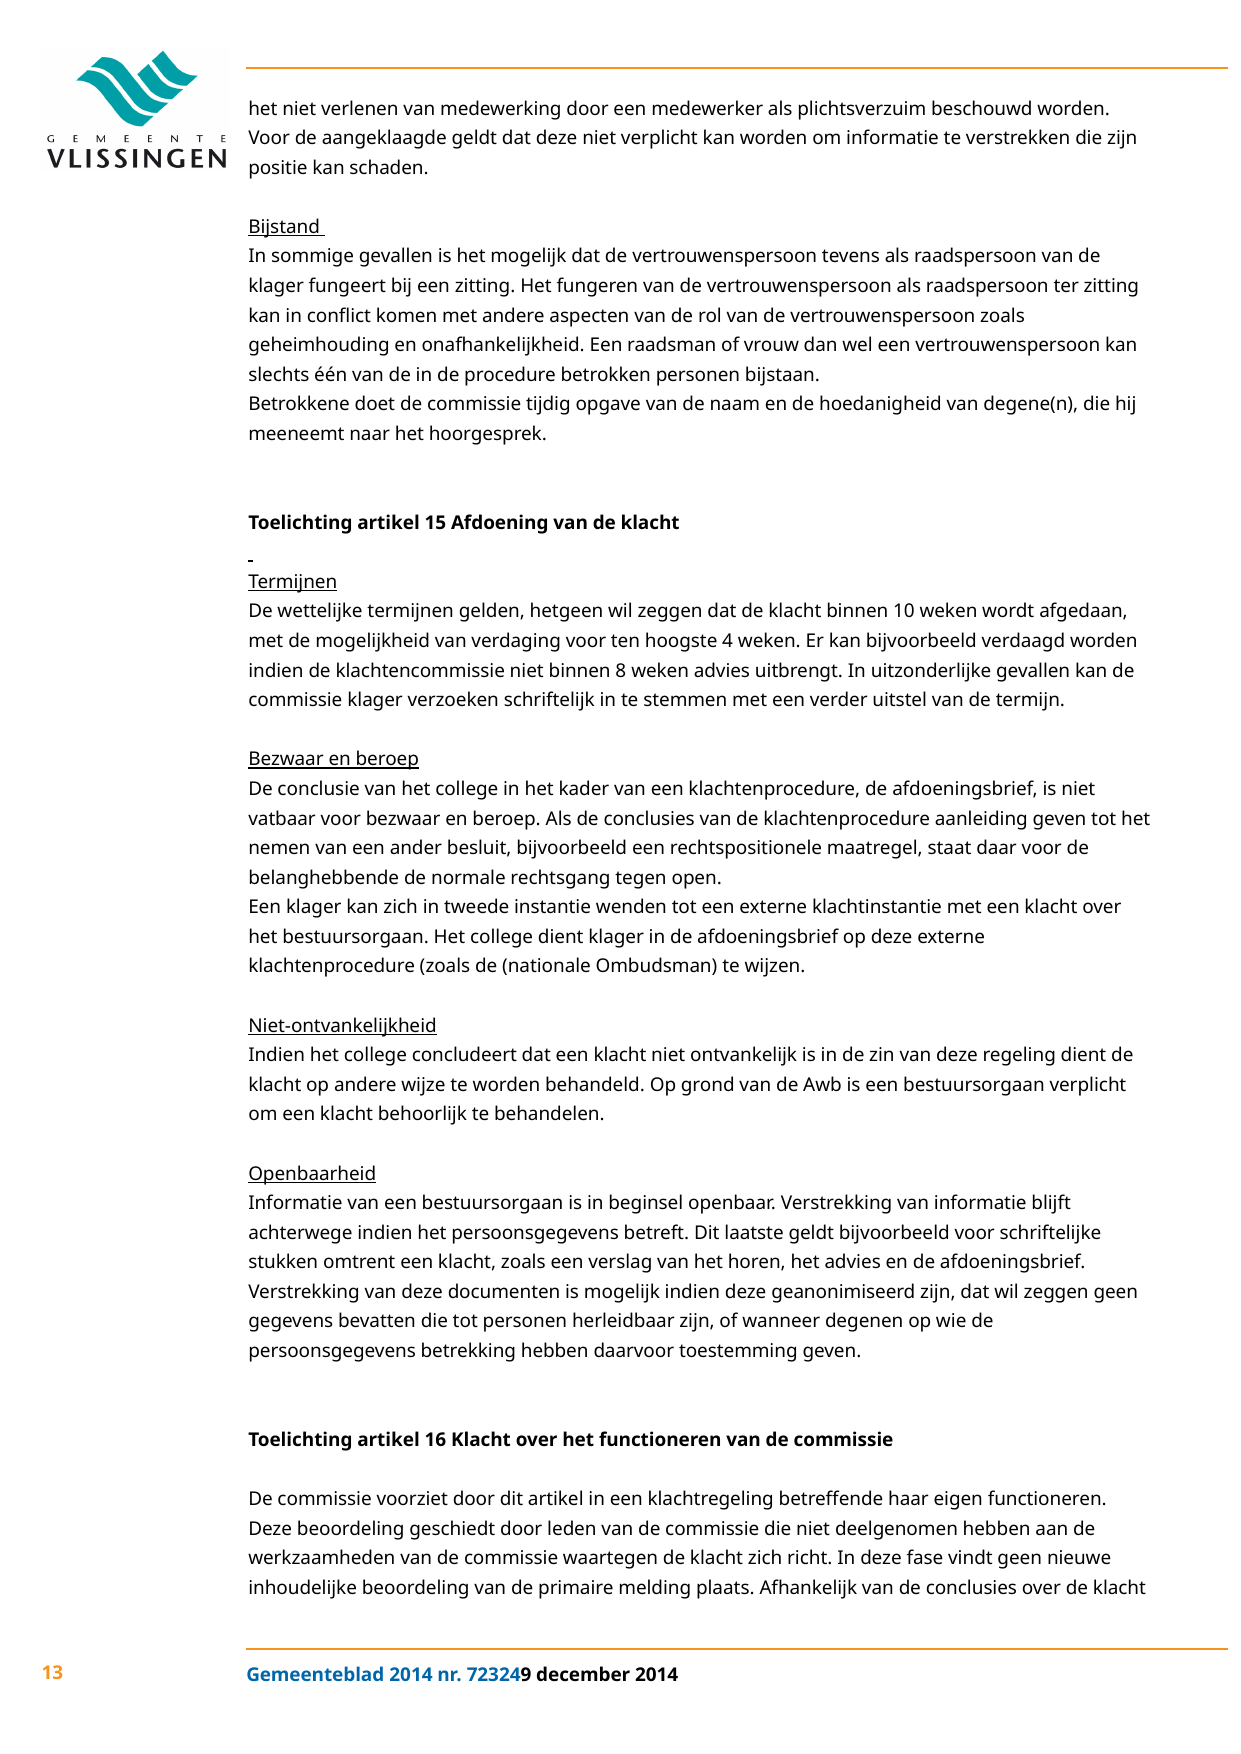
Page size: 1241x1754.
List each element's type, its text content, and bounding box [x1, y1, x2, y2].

text Bezwaar en beroep [248, 746, 1152, 771]
text Toelichting artikel 16 Klacht over het functioneren van de commissie [248, 1426, 1152, 1452]
picture [41, 47, 231, 172]
text Bijstand [248, 213, 1152, 239]
text het niet verlenen van medewerking door een medewerker als plichtsverzuim beschouwd worden. [248, 95, 1152, 121]
text Betrokkene doet de commissie tijdig opgave van de naam en de hoedanigheid van degene(n), die hij meeneemt naar het hoorgesprek. [248, 391, 1152, 446]
text Openbaarheid [248, 1160, 1152, 1186]
text Een klager kan zich in tweede instantie wenden tot een externe klachtinstantie met een klacht over het bestuursorgaan. Het college dient klager in de afdoeningsbrief op deze externe klachtenprocedure (zoals de (nationale Ombudsman) te wijzen. [248, 893, 1152, 978]
text De conclusie van het college in het kader van een klachtenprocedure, de afdoeningsbrief, is niet vatbaar voor bezwaar en beroep. Als de conclusies van de klachtenprocedure aanleiding geven tot het nemen van een ander besluit, bijvoorbeeld een rechtspositionele maatregel, staat daar voor de belanghebbende de normale rechtsgang tegen open. [248, 775, 1152, 890]
text Informatie van een bestuursorgaan is in beginsel openbaar. Verstrekking van informatie blijft achterwege indien het persoonsgegevens betreft. Dit laatste geldt bijvoorbeeld voor schriftelijke stukken omtrent een klacht, zoals een verslag van het horen, het advies en de afdoeningsbrief. Verstrekking van deze documenten is mogelijk indien deze geanonimiseerd zijn, dat wil zeggen geen gegevens bevatten die tot personen herleidbaar zijn, of wanneer degenen op wie de persoonsgegevens betrekking hebben daarvoor toestemming geven. [248, 1189, 1152, 1363]
text Voor de aangeklaagde geldt dat deze niet verplicht kan worden om informatie te verstrekken die zijn positie kan schaden. [248, 124, 1152, 180]
text De commissie voorziet door dit artikel in een klachtregeling betreffende haar eigen functioneren. Deze beoordeling geschiedt door leden van de commissie die niet deelgenomen hebben aan de werkzaamheden van de commissie waartegen de klacht zich richt. In deze fase vindt geen nieuwe inhoudelijke beoordeling van de primaire melding plaats. Afhankelijk van de conclusies over de klacht [248, 1485, 1152, 1600]
text In sommige gevallen is het mogelijk dat de vertrouwenspersoon tevens als raadspersoon van de klager fungeert bij een zitting. Het fungeren van de vertrouwenspersoon als raadspersoon ter zitting kan in conflict komen met andere aspecten van de rol van de vertrouwenspersoon zoals geheimhouding en onafhankelijkheid. Een raadsman of vrouw dan wel een vertrouwenspersoon kan slechts één van de in de procedure betrokken personen bijstaan. [248, 243, 1152, 387]
text Indien het college concludeert dat een klacht niet ontvankelijk is in de zin van deze regeling dient de klacht op andere wijze te worden behandeld. Op grond van de Awb is een bestuursorgaan verplicht om een klacht behoorlijk te behandelen. [248, 1041, 1152, 1126]
text Toelichting artikel 15 Afdoening van de klacht [248, 509, 1152, 535]
text De wettelijke termijnen gelden, hetgeen wil zeggen dat de klacht binnen 10 weken wordt afgedaan, met de mogelijkheid van verdaging voor ten hoogste 4 weken. Er kan bijvoorbeeld verdaagd worden indien de klachtencommissie niet binnen 8 weken advies uitbrengt. In uitzonderlijke gevallen kan de commissie klager verzoeken schriftelijk in te stemmen met een verder uitstel van de termijn. [248, 598, 1152, 712]
text Niet-ontvankelijkheid [248, 1012, 1152, 1038]
text Termijnen [248, 568, 1152, 594]
